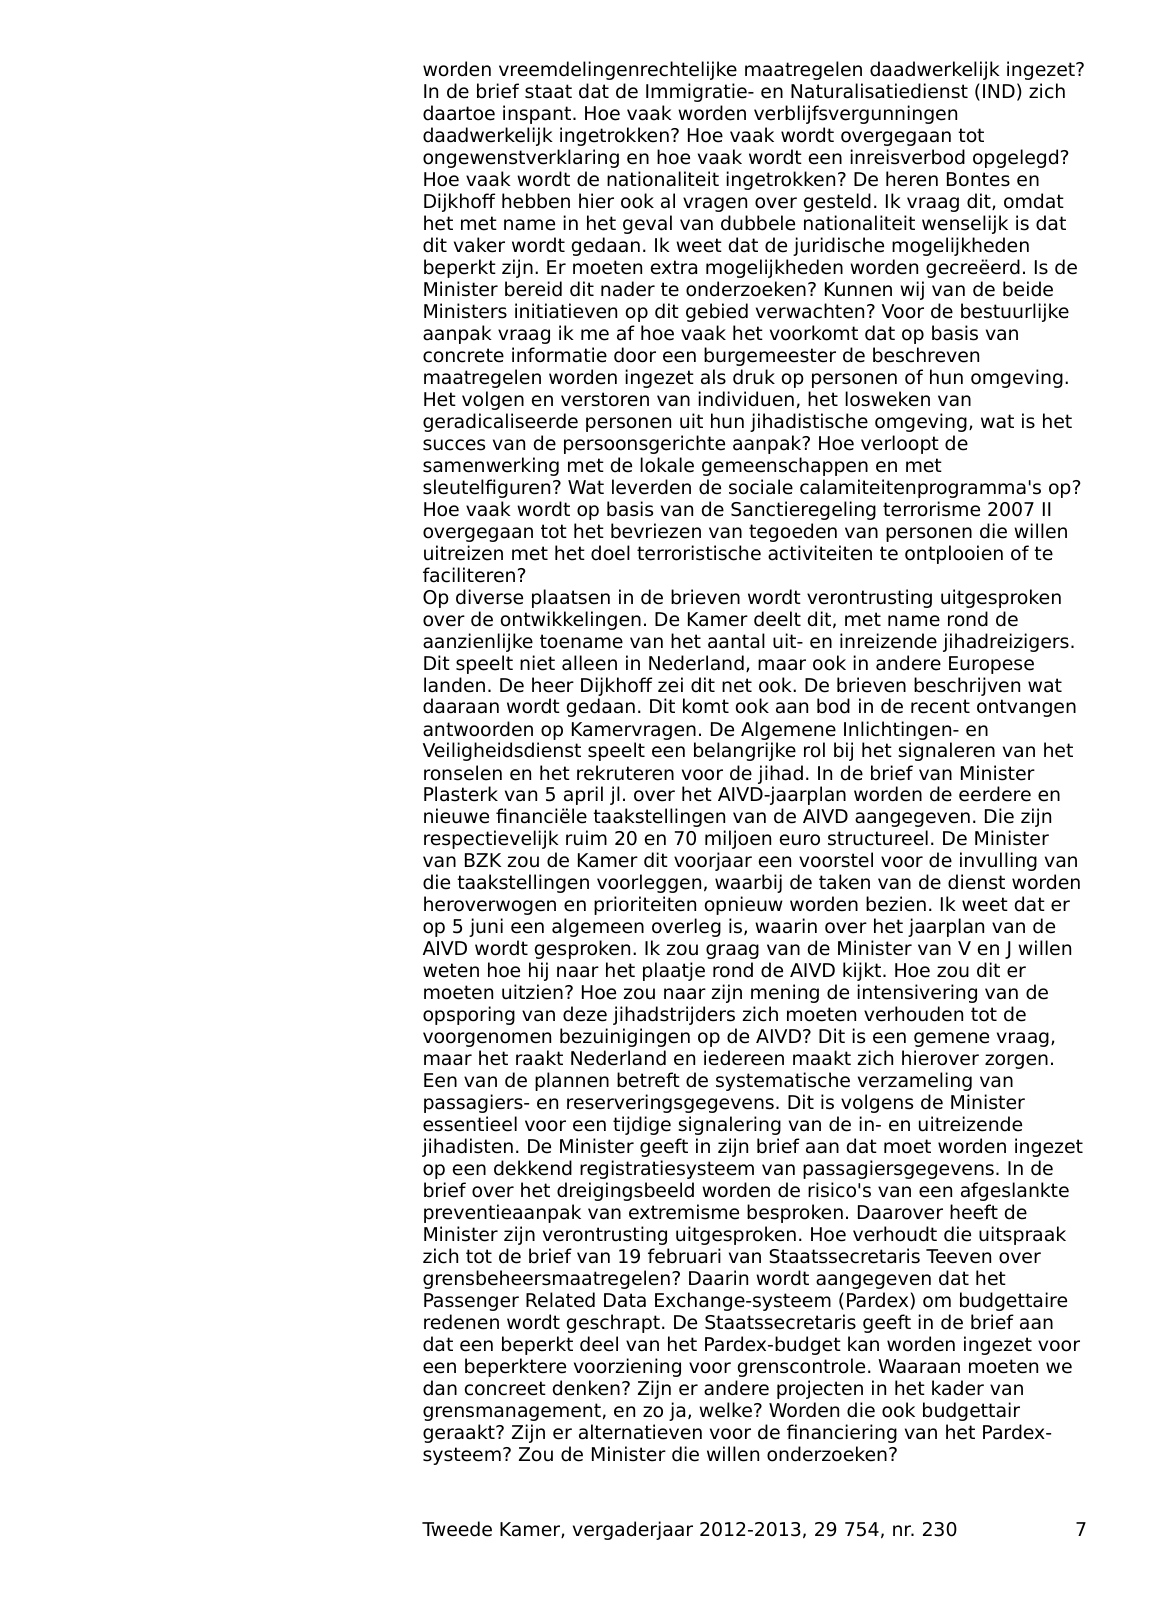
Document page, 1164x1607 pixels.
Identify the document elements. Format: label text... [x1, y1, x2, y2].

text Een van de plannen betreft de systematische verzameling van passagiers- en reserveringsgegevens. Dit is volgens de Minister essentieel voor een tijdige signalering van de in- en uitreizende jihadisten. De Minister geeft in zijn brief aan dat moet worden ingezet op een dekkend registratiesysteem van passagiersgegevens. In de brief over het dreigingsbeeld worden de risico's van een afgeslankte preventieaanpak van extremisme besproken. Daarover heeft de Minister zijn verontrusting uitgesproken. Hoe verhoudt die uitspraak zich tot de brief van 19 februari van Staatssecretaris Teeven over grensbeheersmaatregelen? Daarin wordt aangegeven dat het Passenger Related Data Exchange-systeem (Pardex) om budgettaire redenen wordt geschrapt. De Staatssecretaris geeft in de brief aan dat een beperkt deel van het Pardex-budget kan worden ingezet voor een beperktere voorziening voor grenscontrole. Waaraan moeten we dan concreet denken? Zijn er andere projecten in het kader van grensmanagement, en zo ja, welke? Worden die ook budgettair geraakt? Zijn er alternatieven voor de financiering van het Pardex-systeem? Zou de Minister die willen onderzoeken? [422, 1070, 1087, 1466]
text worden vreemdelingenrechtelijke maatregelen daadwerkelijk ingezet? In de brief staat dat de Immigratie- en Naturalisatiedienst (IND) zich daartoe inspant. Hoe vaak worden verblijfsvergunningen daadwerkelijk ingetrokken? Hoe vaak wordt overgegaan tot ongewenstverklaring en hoe vaak wordt een inreisverbod opgelegd? Hoe vaak wordt de nationaliteit ingetrokken? De heren Bontes en Dijkhoff hebben hier ook al vragen over gesteld. Ik vraag dit, omdat het met name in het geval van dubbele nationaliteit wenselijk is dat dit vaker wordt gedaan. Ik weet dat de juridische mogelijkheden beperkt zijn. Er moeten extra mogelijkheden worden gecreëerd. Is de Minister bereid dit nader te onderzoeken? Kunnen wij van de beide Ministers initiatieven op dit gebied verwachten? Voor de bestuurlijke aanpak vraag ik me af hoe vaak het voorkomt dat op basis van concrete informatie door een burgemeester de beschreven maatregelen worden ingezet als druk op personen of hun omgeving. Het volgen en verstoren van individuen, het losweken van geradicaliseerde personen uit hun jihadistische omgeving, wat is het succes van de persoonsgerichte aanpak? Hoe verloopt de samenwerking met de lokale gemeenschappen en met sleutelfiguren? Wat leverden de sociale calamiteitenprogramma's op? Hoe vaak wordt op basis van de Sanctieregeling terrorisme 2007 II overgegaan tot het bevriezen van tegoeden van personen die willen uitreizen met het doel terroristische activiteiten te ontplooien of te faciliteren? [422, 59, 1087, 587]
text Op diverse plaatsen in de brieven wordt verontrusting uitgesproken over de ontwikkelingen. De Kamer deelt dit, met name rond de aanzienlijke toename van het aantal uit- en inreizende jihadreizigers. Dit speelt niet alleen in Nederland, maar ook in andere Europese landen. De heer Dijkhoff zei dit net ook. De brieven beschrijven wat daaraan wordt gedaan. Dit komt ook aan bod in de recent ontvangen antwoorden op Kamervragen. De Algemene Inlichtingen- en Veiligheidsdienst speelt een belangrijke rol bij het signaleren van het ronselen en het rekruteren voor de jihad. In de brief van Minister Plasterk van 5 april jl. over het AIVD-jaarplan worden de eerdere en nieuwe financiële taakstellingen van de AIVD aangegeven. Die zijn respectievelijk ruim 20 en 70 miljoen euro structureel. De Minister van BZK zou de Kamer dit voorjaar een voorstel voor de invulling van die taakstellingen voorleggen, waarbij de taken van de dienst worden heroverwogen en prioriteiten opnieuw worden bezien. Ik weet dat er op 5 juni een algemeen overleg is, waarin over het jaarplan van de AIVD wordt gesproken. Ik zou graag van de Minister van V en J willen weten hoe hij naar het plaatje rond de AIVD kijkt. Hoe zou dit er moeten uitzien? Hoe zou naar zijn mening de intensivering van de opsporing van deze jihadstrijders zich moeten verhouden tot de voorgenomen bezuinigingen op de AIVD? Dit is een gemene vraag, maar het raakt Nederland en iedereen maakt zich hierover zorgen. [422, 587, 1087, 1070]
